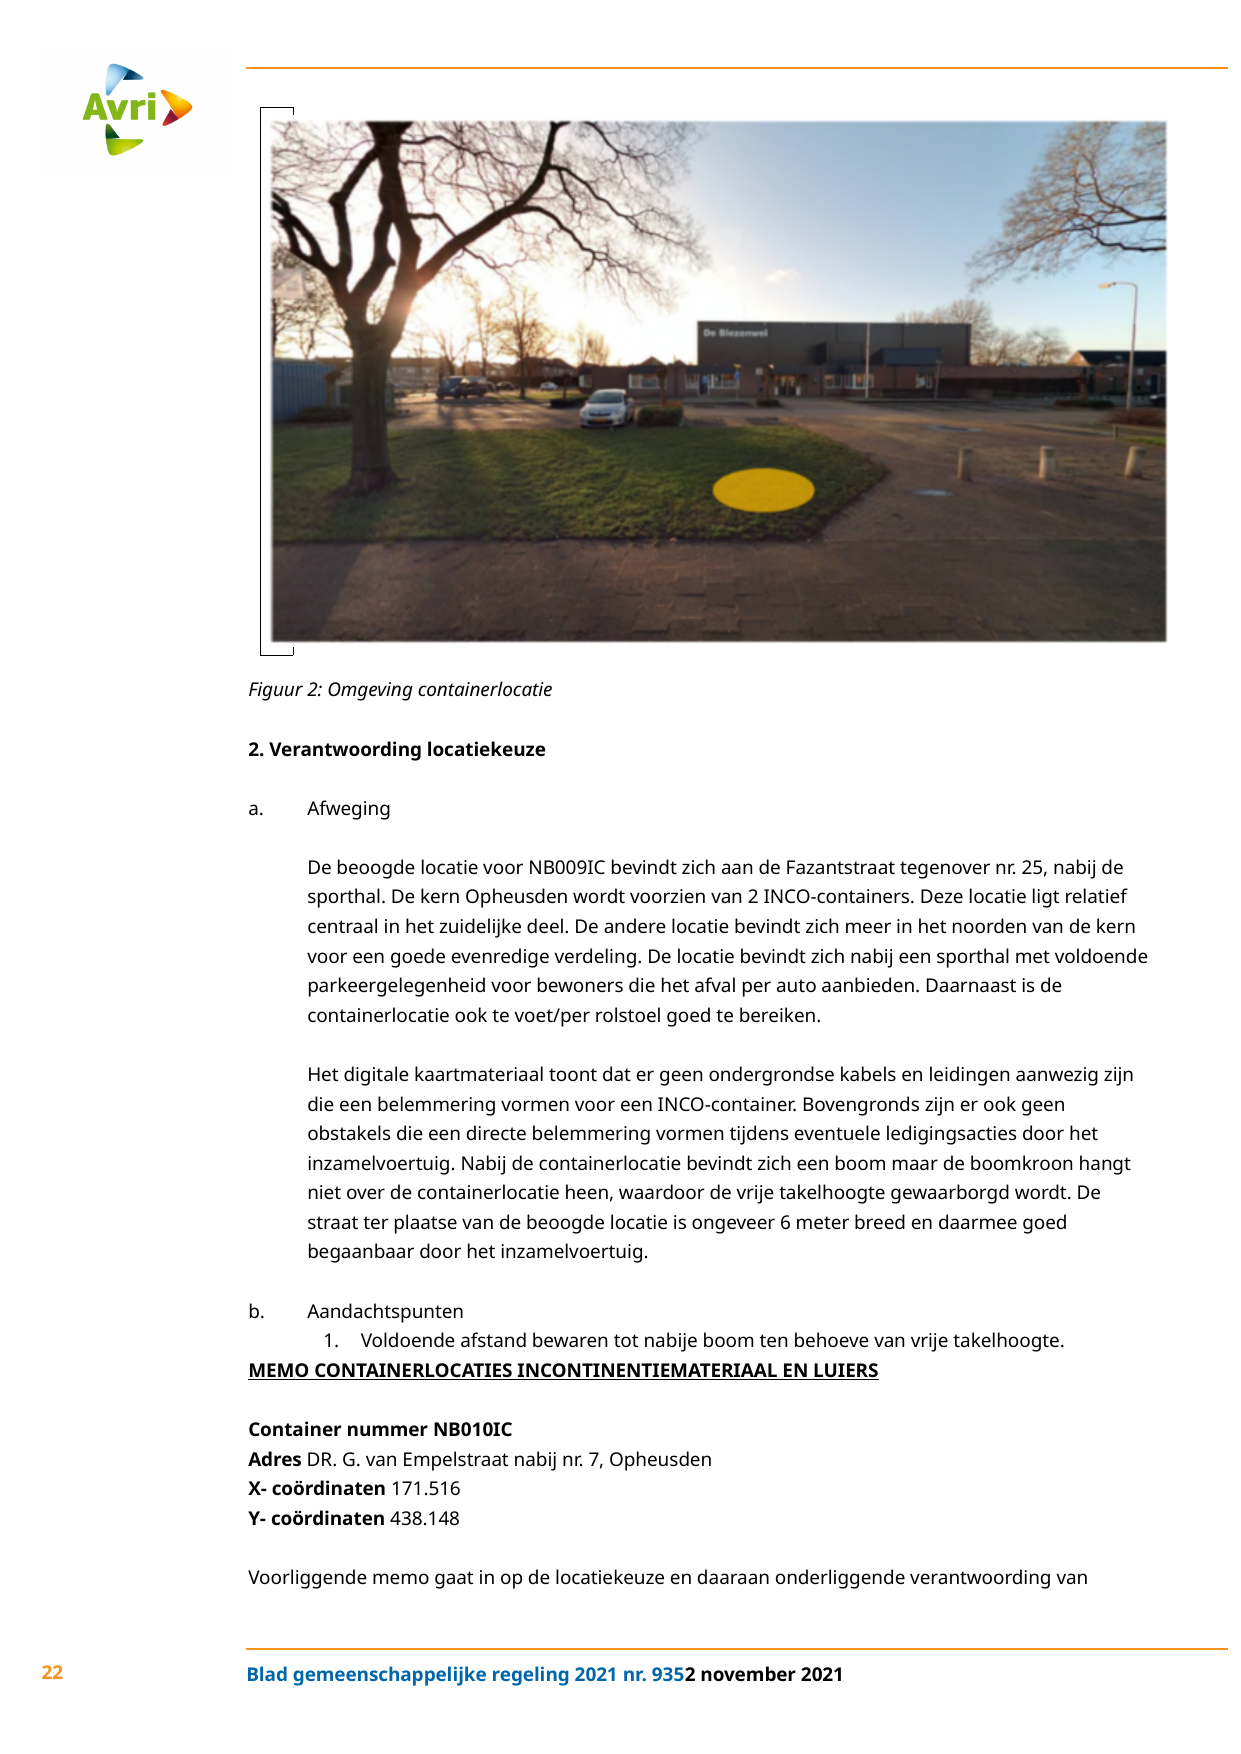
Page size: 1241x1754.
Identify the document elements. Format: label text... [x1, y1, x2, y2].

text Figuur 2: Omgeving containerlocatie [248, 677, 1152, 702]
text X- coördinaten 171.516 [248, 1475, 1152, 1501]
text Adres DR. G. van Empelstraat nabij nr. 7, Opheusden [248, 1446, 1152, 1471]
list Het digitale kaartmateriaal toont dat er geen ondergrondse kabels en leidingen aanwezig zijn die een belemmering vormen voor een INCO-container. Bovengronds zijn er ook geen obstakels die een directe belemmering vormen tijdens eventuele ledigingsacties door het inzamelvoertuig. Nabij de containerlocatie bevindt zich een boom maar de boomkroon hangt niet over de containerlocatie heen, waardoor de vrije takelhoogte gewaarborgd wordt. De straat ter plaatse van de beoogde locatie is ongeveer 6 meter breed en daarmee goed begaanbaar door het inzamelvoertuig. [248, 1061, 1152, 1264]
text MEMO CONTAINERLOCATIES INCONTINENTIEMATERIAAL EN LUIERS [248, 1357, 1152, 1383]
text 2. Verantwoording locatiekeuze [248, 736, 1152, 761]
picture [41, 47, 231, 172]
list Aandachtspunten [248, 1298, 1152, 1323]
list Voldoende afstand bewaren tot nabije boom ten behoeve van vrije takelhoogte. [323, 1327, 1152, 1353]
list De beoogde locatie voor NB009IC bevindt zich aan de Fazantstraat tegenover nr. 25, nabij de sporthal. De kern Opheusden wordt voorzien van 2 INCO-containers. Deze locatie ligt relatief centraal in het zuidelijke deel. De andere locatie bevindt zich meer in het noorden van de kern voor een goede evenredige verdeling. De locatie bevindt zich nabij een sporthal met voldoende parkeergelegenheid voor bewoners die het afval per auto aanbieden. Daarnaast is de containerlocatie ook te voet/per rolstoel goed te bereiken. [248, 854, 1152, 1028]
text Voorliggende memo gaat in op de locatiekeuze en daaraan onderliggende verantwoording van [248, 1564, 1152, 1590]
text Y- coördinaten 438.148 [248, 1505, 1152, 1531]
list Afweging [248, 795, 1152, 821]
picture [268, 115, 1173, 647]
text Container nummer NB010IC [248, 1416, 1152, 1442]
